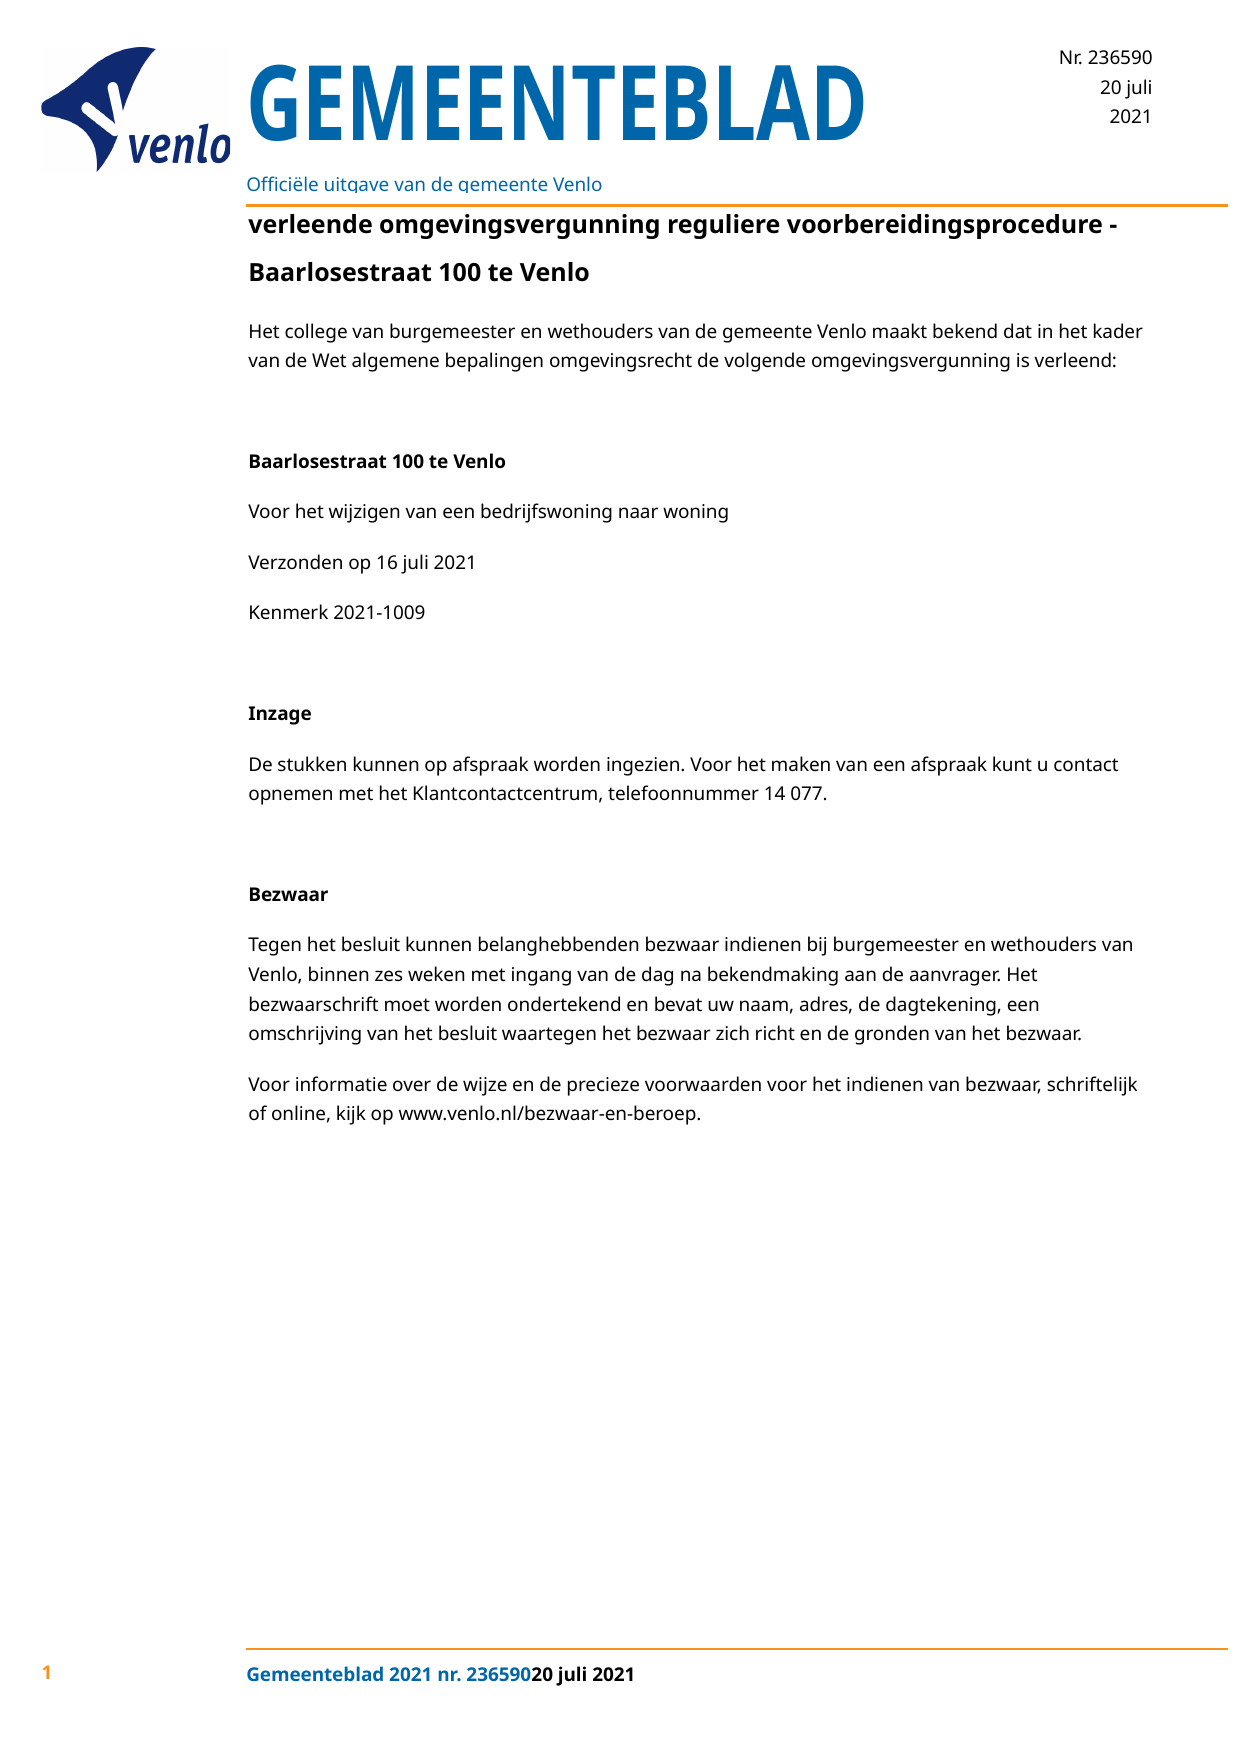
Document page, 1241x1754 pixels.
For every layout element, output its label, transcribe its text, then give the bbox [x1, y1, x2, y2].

text Het college van burgemeester en wethouders van de gemeente Venlo maakt bekend dat in het kader van de Wet algemene bepalingen omgevingsrecht de volgende omgevingsvergunning is verleend: [248, 318, 1152, 373]
text Verzonden op 16 juli 2021 [248, 549, 1152, 575]
text Voor het wijzigen van een bedrijfswoning naar woning [248, 499, 1152, 524]
text Kenmerk 2021-1009 [248, 599, 1152, 625]
text De stukken kunnen op afspraak worden ingezien. Voor het maken van een afspraak kunt u contact opnemen met het Klantcontactcentrum, telefoonnummer 14 077. [248, 751, 1152, 806]
text Voor informatie over de wijze en de precieze voorwaarden voor het indienen van bezwaar, schriftelijk of online, kijk op www.venlo.nl/bezwaar-en-beroep. [248, 1071, 1152, 1126]
text Tegen het besluit kunnen belanghebbenden bezwaar indienen bij burgemeester en wethouders van Venlo, binnen zes weken met ingang van de dag na bekendmaking aan de aanvrager. Het bezwaarschrift moet worden ondertekend en bevat uw naam, adres, de dagtekening, een omschrijving van het besluit waartegen het bezwaar zich richt en de gronden van het bezwaar. [248, 932, 1152, 1046]
picture [41, 47, 231, 172]
text verleende omgevingsvergunning reguliere voorbereidingsprocedure - Baarlosestraat 100 te Venlo [248, 207, 1152, 288]
text Inzage [248, 700, 1152, 726]
text Bezwaar [248, 881, 1152, 907]
text Baarlosestraat 100 te Venlo [248, 448, 1152, 474]
